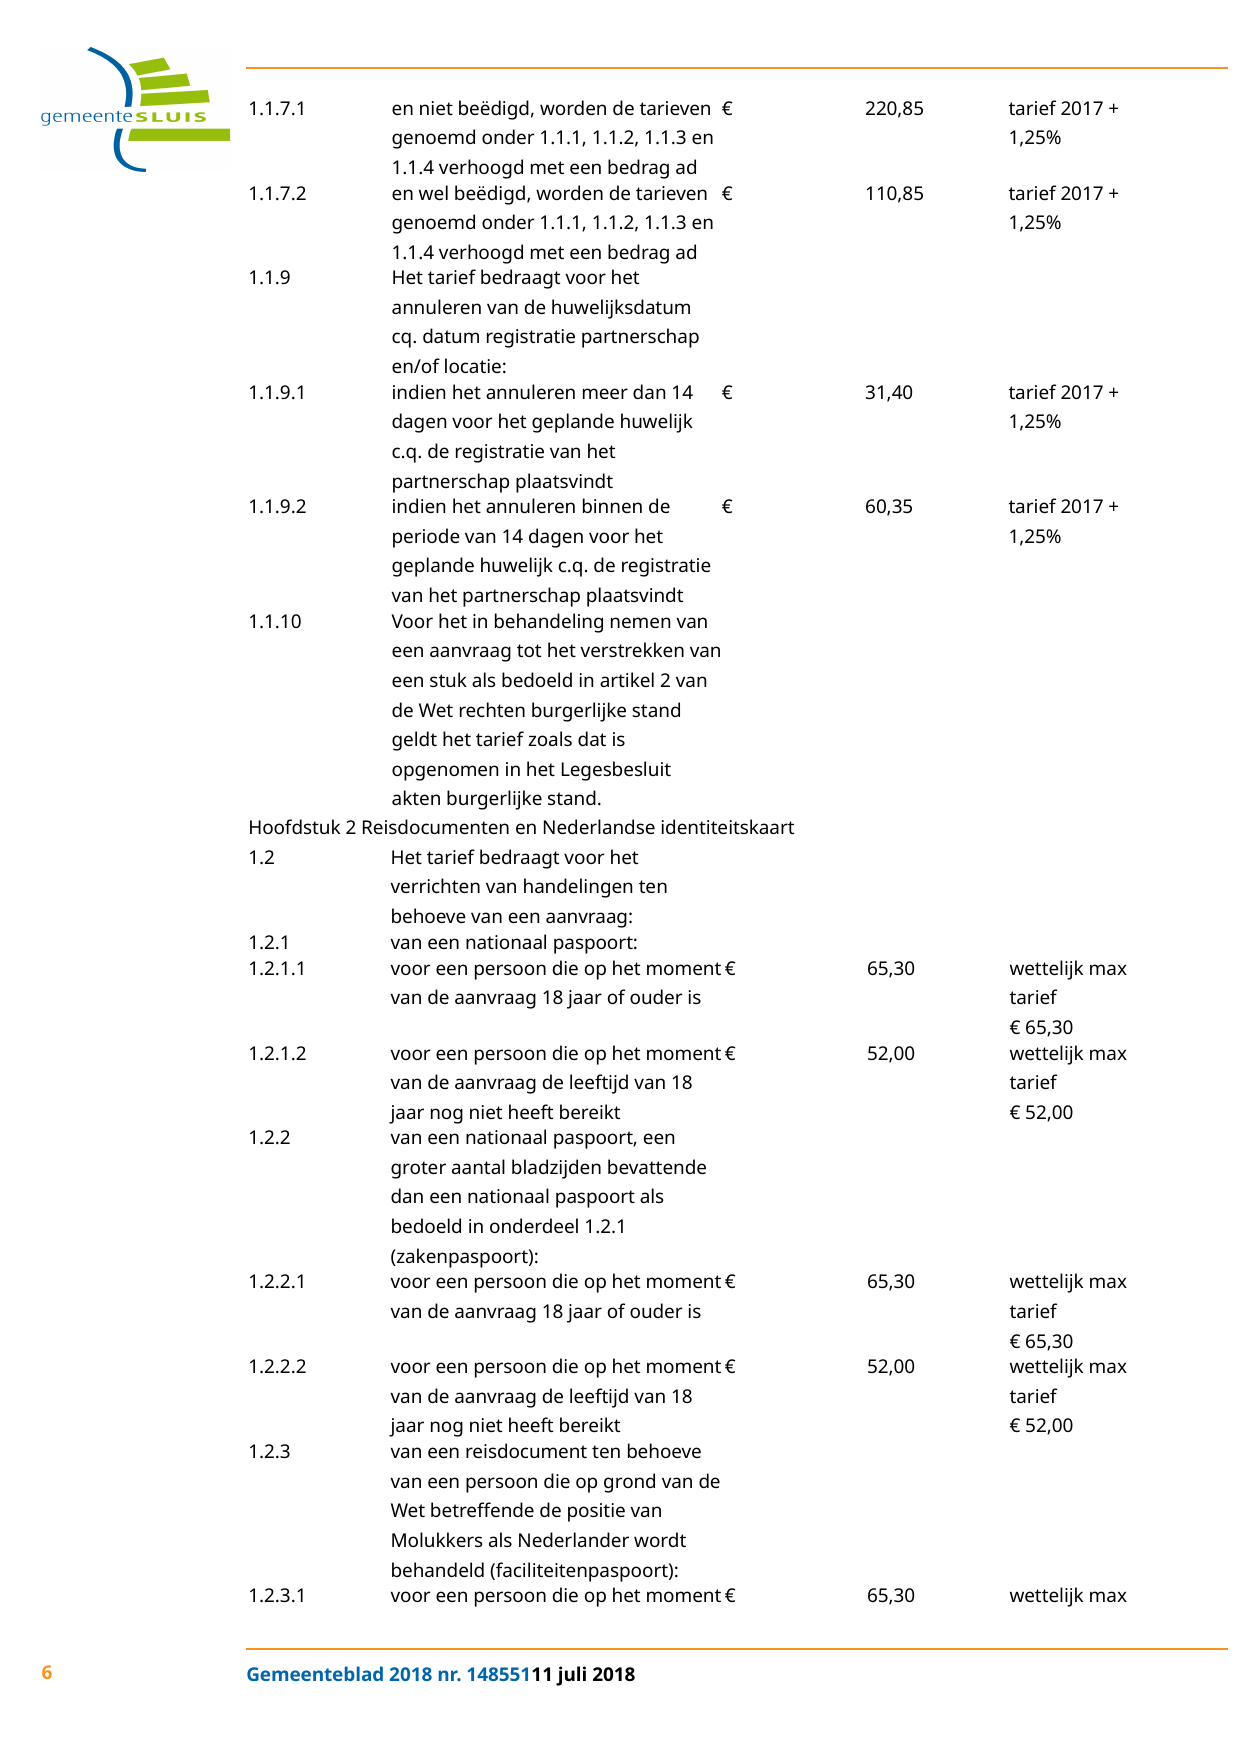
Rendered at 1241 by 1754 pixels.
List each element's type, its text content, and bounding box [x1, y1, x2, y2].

table_cell 1.1.7.1 [248, 95, 391, 180]
table_cell 31,40 [865, 379, 1008, 493]
table_cell van een reisdocument ten behoeve van een persoon die op grond van de Wet betreffende de positie van Molukkers als Nederlander wordt behandeld (faciliteitenpaspoort): [390, 1439, 724, 1582]
table_cell en wel beëdigd, worden de tarieven genoemd onder 1.1.1, 1.1.2, 1.1.3 en 1.1.4 verhoogd met een bedrag ad [391, 180, 722, 264]
table_cell wettelijk max tarief € 52,00 [1009, 1040, 1152, 1124]
table_cell van een nationaal paspoort: [390, 929, 724, 955]
table_header 1.2 [248, 844, 390, 929]
table_cell wettelijk max tarief € 65,30 [1009, 955, 1152, 1040]
table_cell 1.1.9.2 [248, 494, 391, 608]
table_cell [1009, 929, 1152, 955]
table_cell 1.2.1 [248, 929, 390, 955]
table_cell € [725, 955, 867, 1040]
table_cell 1.2.1.1 [248, 955, 390, 1040]
table_cell [1009, 1125, 1152, 1269]
table_cell [867, 1439, 1009, 1582]
table_cell [725, 929, 867, 955]
table_cell 1.2.3 [248, 1439, 390, 1582]
table_cell Voor het in behandeling nemen van een aanvraag tot het verstrekken van een stuk als bedoeld in artikel 2 van de Wet rechten burgerlijke stand geldt het tarief zoals dat is opgenomen in het Legesbesluit akten burgerlijke stand. [391, 608, 722, 811]
table_cell [725, 1125, 867, 1269]
table_cell 220,85 [865, 95, 1008, 180]
table_cell 52,00 [867, 1040, 1009, 1124]
table_cell [722, 265, 865, 379]
table_cell voor een persoon die op het moment [390, 1583, 724, 1608]
table_cell voor een persoon die op het moment van de aanvraag de leeftijd van 18 jaar nog niet heeft bereikt [390, 1040, 724, 1124]
table_cell en niet beëdigd, worden de tarieven genoemd onder 1.1.1, 1.1.2, 1.1.3 en 1.1.4 verhoogd met een bedrag ad [391, 95, 722, 180]
table_cell 65,30 [867, 1583, 1009, 1608]
table_cell wettelijk max tarief € 65,30 [1009, 1269, 1152, 1353]
table_cell [722, 608, 865, 811]
table_cell Het tarief bedraagt voor het annuleren van de huwelijksdatum cq. datum registratie partnerschap en/of locatie: [391, 265, 722, 379]
table_cell € [722, 379, 865, 493]
table_cell 110,85 [865, 180, 1008, 264]
table_cell € [725, 1040, 867, 1124]
table_cell 1.2.2.2 [248, 1354, 390, 1438]
table_cell [1008, 608, 1152, 811]
table_cell € [725, 1583, 867, 1608]
table_cell € [722, 494, 865, 608]
table_cell 52,00 [867, 1354, 1009, 1438]
table_cell 1.2.3.1 [248, 1583, 390, 1608]
text Hoofdstuk 2 Reisdocumenten en Nederlandse identiteitskaart [248, 814, 1152, 840]
table_cell 1.2.2 [248, 1125, 390, 1269]
table_cell voor een persoon die op het moment van de aanvraag 18 jaar of ouder is [390, 955, 724, 1040]
table_cell € [725, 1269, 867, 1353]
table_cell [865, 265, 1008, 379]
table_header [725, 844, 867, 929]
table_header Het tarief bedraagt voor het verrichten van handelingen ten behoeve van een aanvraag: [390, 844, 724, 929]
table_cell 1.2.1.2 [248, 1040, 390, 1124]
table_cell indien het annuleren binnen de periode van 14 dagen voor het geplande huwelijk c.q. de registratie van het partnerschap plaatsvindt [391, 494, 722, 608]
table_cell voor een persoon die op het moment van de aanvraag 18 jaar of ouder is [390, 1269, 724, 1353]
table_cell € [722, 95, 865, 180]
table_cell € [722, 180, 865, 264]
picture [41, 47, 231, 172]
table_cell voor een persoon die op het moment van de aanvraag de leeftijd van 18 jaar nog niet heeft bereikt [390, 1354, 724, 1438]
table_cell [867, 1125, 1009, 1269]
table_cell 1.1.10 [248, 608, 391, 811]
table_cell tarief 2017 + 1,25% [1008, 494, 1152, 608]
table_cell € [725, 1354, 867, 1438]
table_cell [1008, 265, 1152, 379]
table_cell tarief 2017 + 1,25% [1008, 95, 1152, 180]
table_cell tarief 2017 + 1,25% [1008, 379, 1152, 493]
table_cell van een nationaal paspoort, een groter aantal bladzijden bevattende dan een nationaal paspoort als bedoeld in onderdeel 1.2.1 (zakenpaspoort): [390, 1125, 724, 1269]
table_cell tarief 2017 + 1,25% [1008, 180, 1152, 264]
table_cell [725, 1439, 867, 1582]
table_cell [867, 929, 1009, 955]
table_cell 1.1.7.2 [248, 180, 391, 264]
table_cell 1.1.9 [248, 265, 391, 379]
table_cell 65,30 [867, 1269, 1009, 1353]
table_cell indien het annuleren meer dan 14 dagen voor het geplande huwelijk c.q. de registratie van het partnerschap plaatsvindt [391, 379, 722, 493]
table_cell [1009, 1439, 1152, 1582]
table_cell wettelijk max tarief € 52,00 [1009, 1354, 1152, 1438]
table_cell 1.2.2.1 [248, 1269, 390, 1353]
table_cell 65,30 [867, 955, 1009, 1040]
table_cell 1.1.9.1 [248, 379, 391, 493]
table_header [867, 844, 1009, 929]
table_cell [865, 608, 1008, 811]
table_cell wettelijk max [1009, 1583, 1152, 1608]
table_header [1009, 844, 1152, 929]
table_cell 60,35 [865, 494, 1008, 608]
